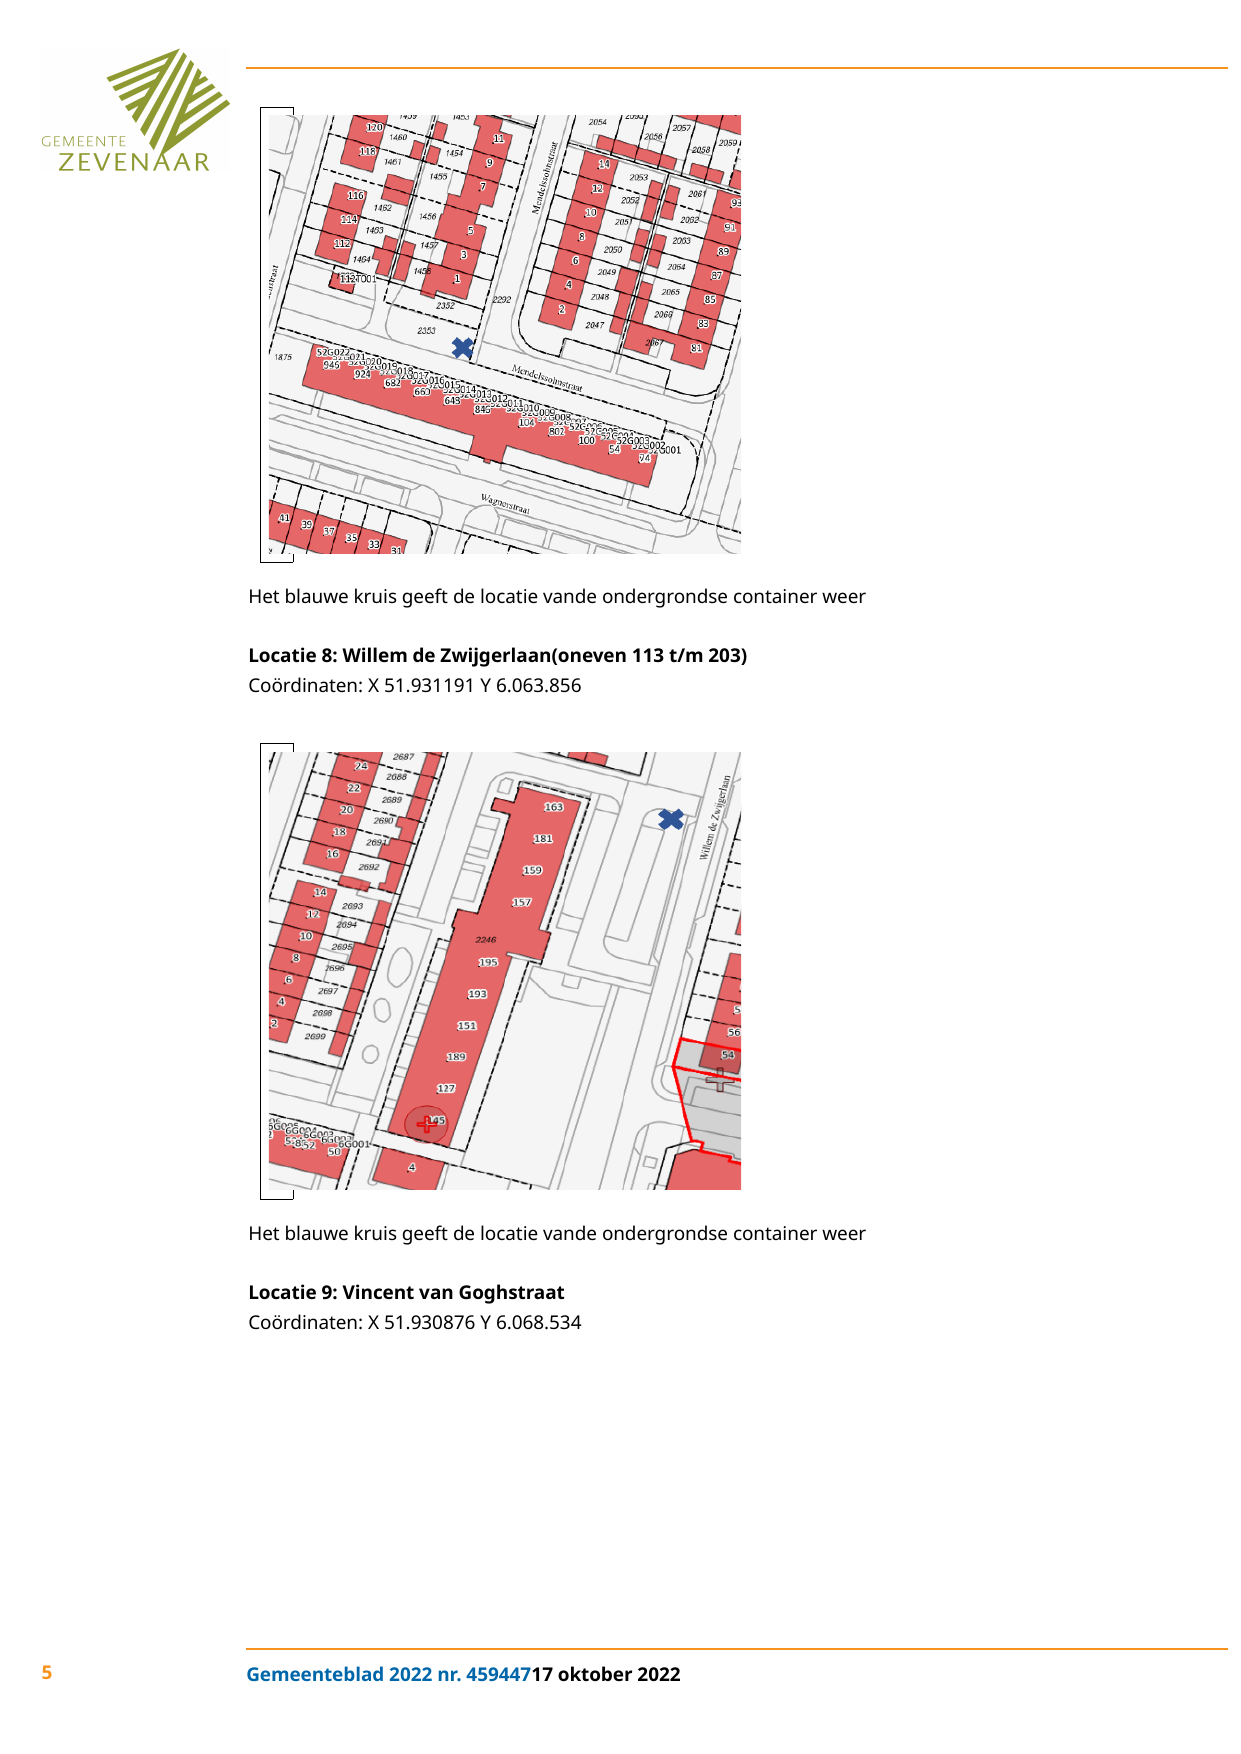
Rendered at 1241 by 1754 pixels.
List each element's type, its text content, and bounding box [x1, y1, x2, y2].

text Locatie 8: Willem de Zwijgerlaan(oneven 113 t/m 203) [248, 643, 1152, 668]
text Het blauwe kruis geeft de locatie vande ondergrondse container weer [248, 583, 1152, 609]
text Coördinaten: X 51.930876 Y 6.068.534 [248, 1309, 1152, 1335]
picture [268, 115, 742, 554]
text Coördinaten: X 51.931191 Y 6.063.856 [248, 672, 1152, 698]
picture [41, 47, 231, 172]
text Het blauwe kruis geeft de locatie vande ondergrondse container weer [248, 1220, 1152, 1246]
text Locatie 9: Vincent van Goghstraat [248, 1279, 1152, 1305]
picture [268, 752, 742, 1190]
